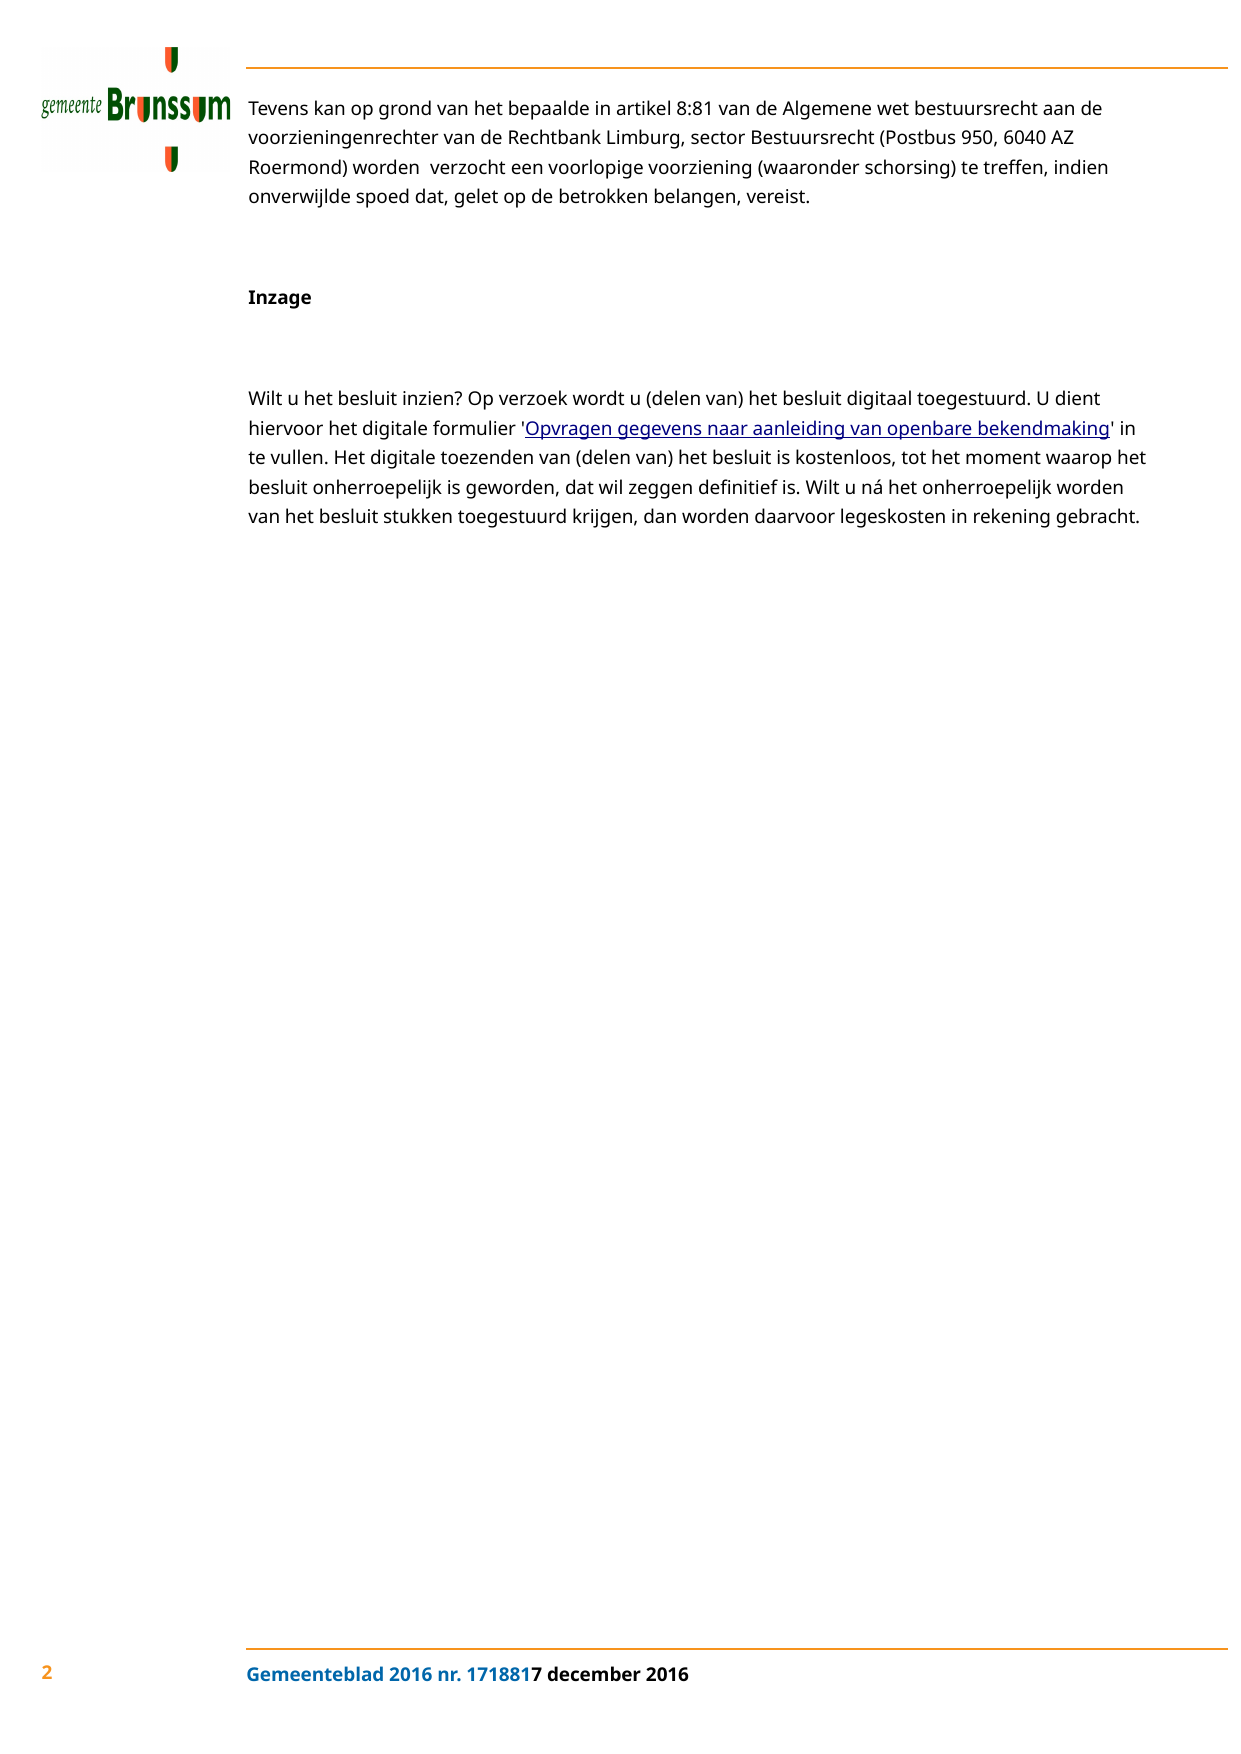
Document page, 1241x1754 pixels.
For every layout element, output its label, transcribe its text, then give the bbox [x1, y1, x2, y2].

text Wilt u het besluit inzien? Op verzoek wordt u (delen van) het besluit digitaal toegestuurd. U dient hiervoor het digitale formulier 'Opvragen gegevens naar aanleiding van openbare bekendmaking' in te vullen. Het digitale toezenden van (delen van) het besluit is kostenloos, tot het moment waarop het besluit onherroepelijk is geworden, dat wil zeggen definitief is. Wilt u ná het onherroepelijk worden van het besluit stukken toegestuurd krijgen, dan worden daarvoor legeskosten in rekening gebracht. [248, 385, 1152, 529]
picture [41, 47, 231, 172]
text Inzage [248, 284, 1152, 310]
text Tevens kan op grond van het bepaalde in artikel 8:81 van de Algemene wet bestuursrecht aan de voorzieningenrechter van de Rechtbank Limburg, sector Bestuursrecht (Postbus 950, 6040 AZ Roermond) worden verzocht een voorlopige voorziening (waaronder schorsing) te treffen, indien onverwijlde spoed dat, gelet op de betrokken belangen, vereist. [248, 95, 1152, 209]
